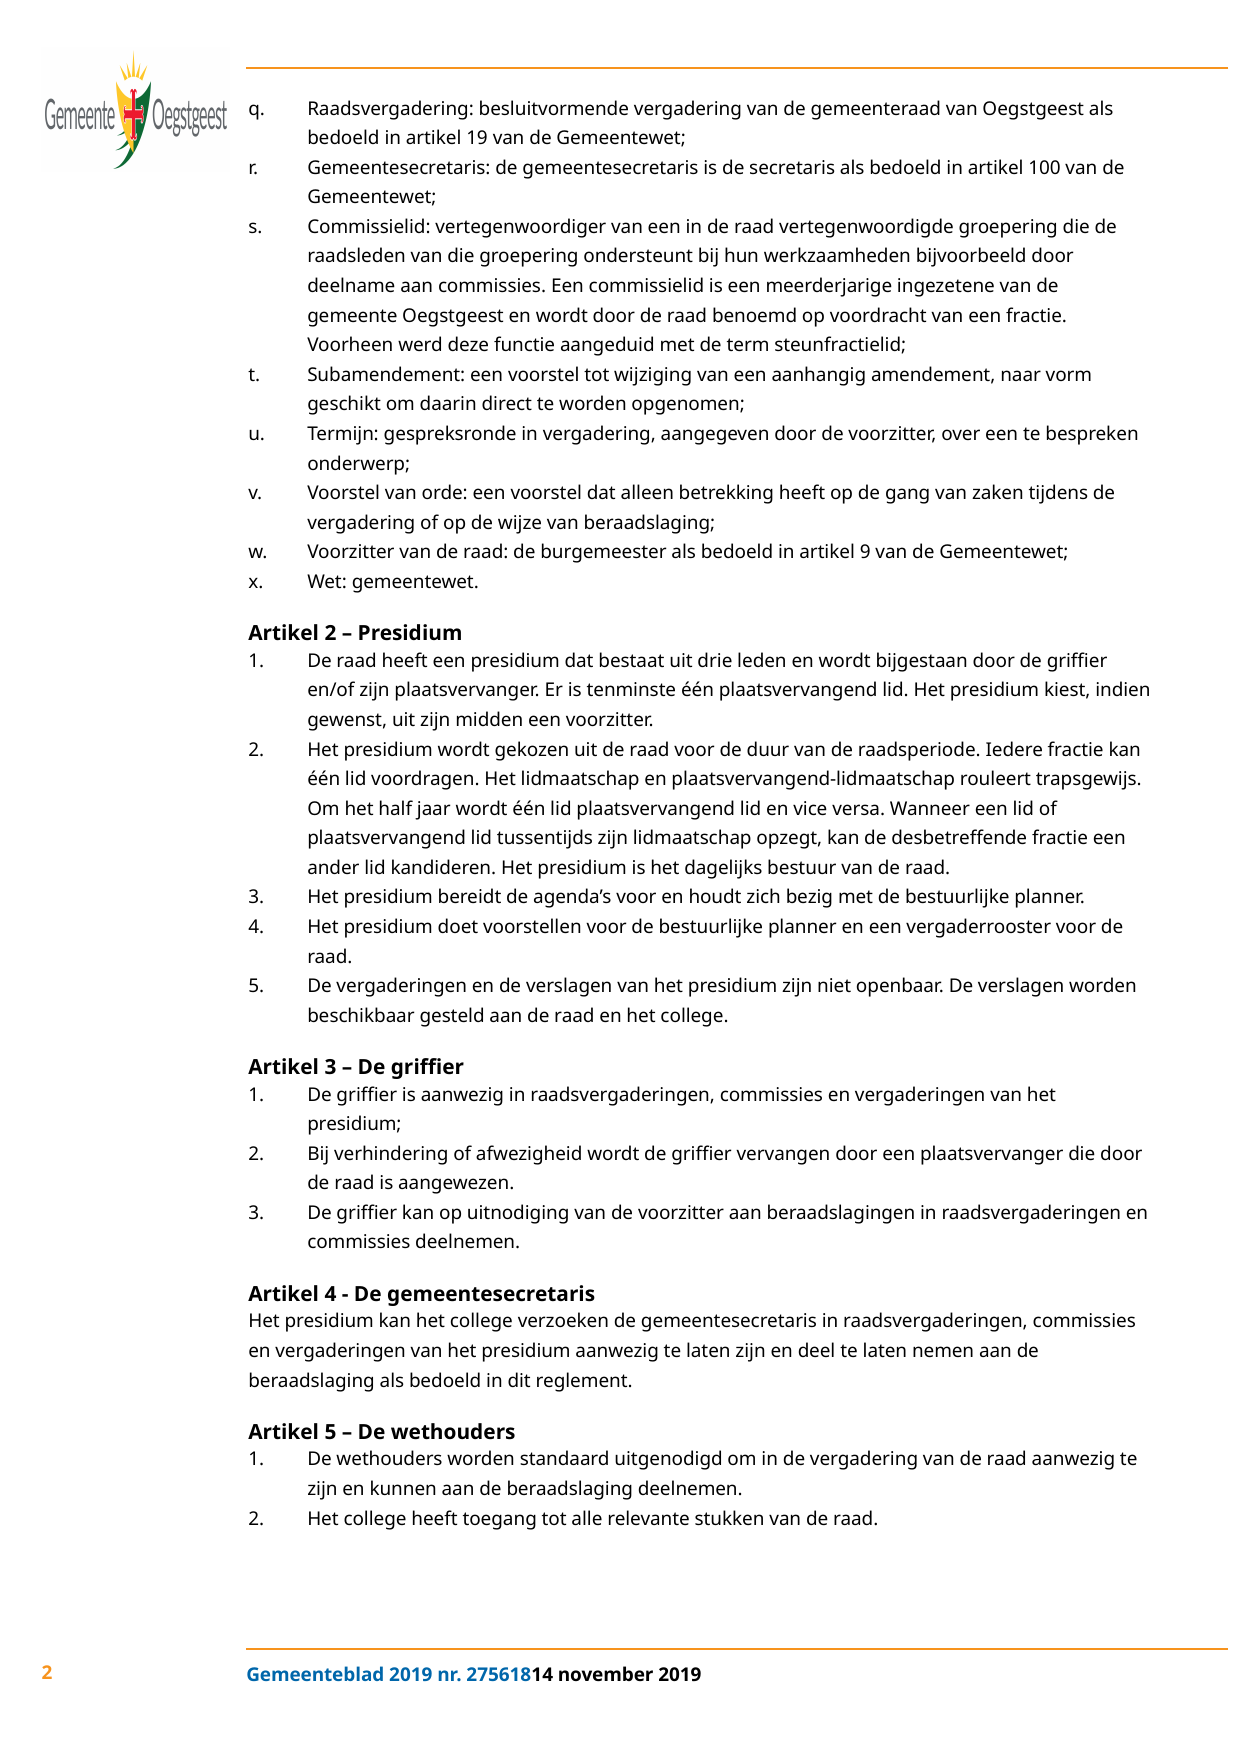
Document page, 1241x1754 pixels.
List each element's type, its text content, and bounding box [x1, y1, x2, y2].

list Het presidium doet voorstellen voor de bestuurlijke planner en een vergaderrooster voor de raad. [248, 913, 1152, 968]
list Het presidium wordt gekozen uit de raad voor de duur van de raadsperiode. Iedere fractie kan één lid voordragen. Het lidmaatschap en plaatsvervangend-lidmaatschap rouleert trapsgewijs. Om het half jaar wordt één lid plaatsvervangend lid en vice versa. Wanneer een lid of plaatsvervangend lid tussentijds zijn lidmaatschap opzegt, kan de desbetreffende fractie een ander lid kandideren. Het presidium is het dagelijks bestuur van de raad. [248, 736, 1152, 880]
text Artikel 5 – De wethouders [248, 1417, 1152, 1446]
list Subamendement: een voorstel tot wijziging van een aanhangig amendement, naar vorm geschikt om daarin direct te worden opgenomen; [248, 361, 1152, 416]
list Commissielid: vertegenwoordiger van een in de raad vertegenwoordigde groepering die de raadsleden van die groepering ondersteunt bij hun werkzaamheden bijvoorbeeld door deelname aan commissies. Een commissielid is een meerderjarige ingezetene van de gemeente Oegstgeest en wordt door de raad benoemd op voordracht van een fractie. Voorheen werd deze functie aangeduid met de term steunfractielid; [248, 213, 1152, 357]
list Voorzitter van de raad: de burgemeester als bedoeld in artikel 9 van de Gemeentewet; [248, 538, 1152, 564]
list Wet: gemeentewet. [248, 568, 1152, 594]
list Bij verhindering of afwezigheid wordt de griffier vervangen door een plaatsvervanger die door de raad is aangewezen. [248, 1140, 1152, 1195]
list De raad heeft een presidium dat bestaat uit drie leden en wordt bijgestaan door de griffier en/of zijn plaatsvervanger. Er is tenminste één plaatsvervangend lid. Het presidium kiest, indien gewenst, uit zijn midden een voorzitter. [248, 647, 1152, 732]
text Het presidium kan het college verzoeken de gemeentesecretaris in raadsvergaderingen, commissies en vergaderingen van het presidium aanwezig te laten zijn en deel te laten nemen aan de beraadslaging als bedoeld in dit reglement. [248, 1308, 1152, 1392]
list Voorstel van orde: een voorstel dat alleen betrekking heeft op de gang van zaken tijdens de vergadering of op de wijze van beraadslaging; [248, 479, 1152, 535]
list Het college heeft toegang tot alle relevante stukken van de raad. [248, 1505, 1152, 1531]
list Termijn: gespreksronde in vergadering, aangegeven door de voorzitter, over een te bespreken onderwerp; [248, 420, 1152, 476]
list Het presidium bereidt de agenda’s voor en houdt zich bezig met de bestuurlijke planner. [248, 884, 1152, 909]
list De griffier kan op uitnodiging van de voorzitter aan beraadslagingen in raadsvergaderingen en commissies deelnemen. [248, 1199, 1152, 1254]
text Artikel 3 – De griffier [248, 1052, 1152, 1081]
list De wethouders worden standaard uitgenodigd om in de vergadering van de raad aanwezig te zijn en kunnen aan de beraadslaging deelnemen. [248, 1446, 1152, 1501]
list Gemeentesecretaris: de gemeentesecretaris is de secretaris als bedoeld in artikel 100 van de Gemeentewet; [248, 154, 1152, 209]
text Artikel 4 - De gemeentesecretaris [248, 1279, 1152, 1308]
text Artikel 2 – Presidium [248, 618, 1152, 647]
list Raadsvergadering: besluitvormende vergadering van de gemeenteraad van Oegstgeest als bedoeld in artikel 19 van de Gemeentewet; [248, 95, 1152, 150]
picture [41, 47, 231, 172]
list De vergaderingen en de verslagen van het presidium zijn niet openbaar. De verslagen worden beschikbaar gesteld aan de raad en het college. [248, 972, 1152, 1028]
list De griffier is aanwezig in raadsvergaderingen, commissies en vergaderingen van het presidium; [248, 1081, 1152, 1136]
